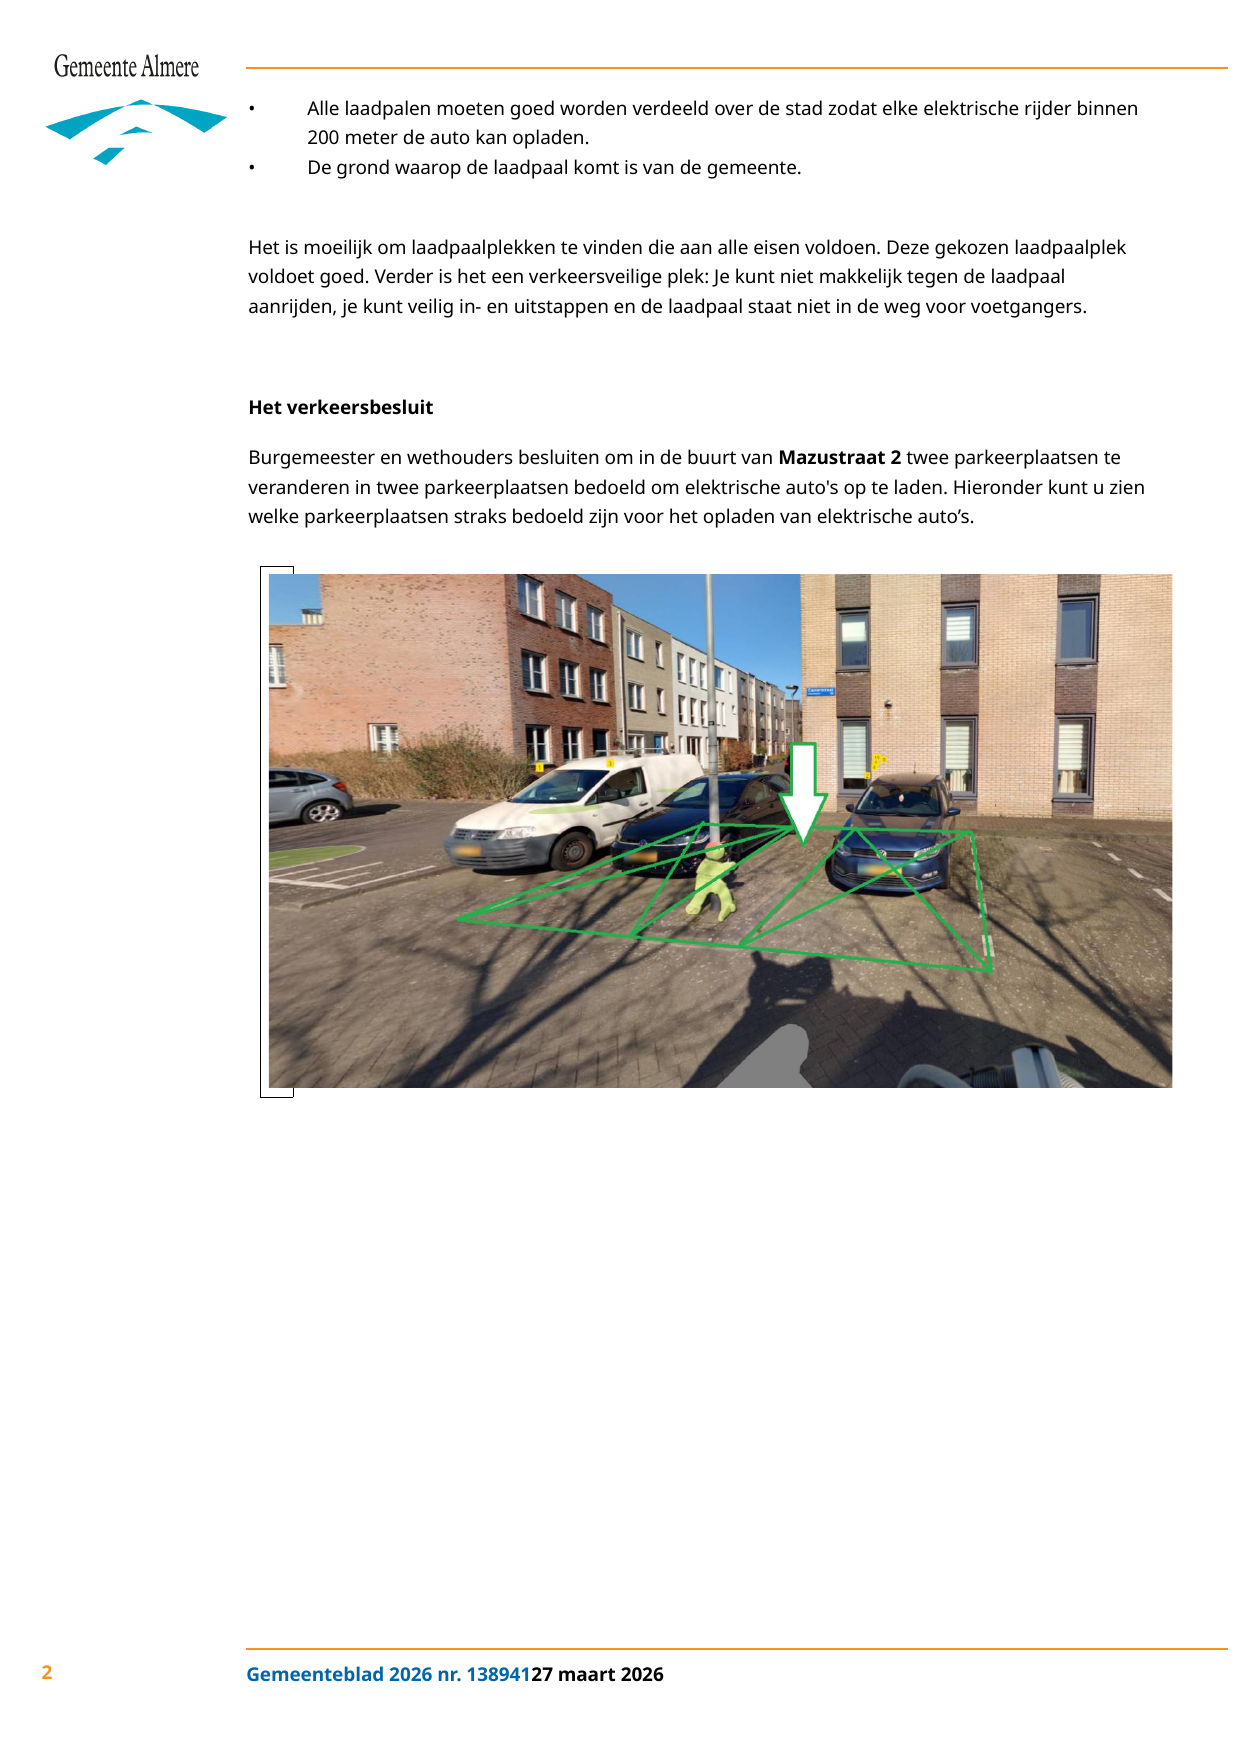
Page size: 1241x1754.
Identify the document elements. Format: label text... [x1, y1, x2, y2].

text Burgemeester en wethouders besluiten om in de buurt van Mazustraat 2 twee parkeerplaatsen te veranderen in twee parkeerplaatsen bedoeld om elektrische auto's op te laden. Hieronder kunt u zien welke parkeerplaatsen straks bedoeld zijn voor het opladen van elektrische auto’s. [248, 444, 1152, 529]
list Alle laadpalen moeten goed worden verdeeld over de stad zodat elke elektrische rijder binnen 200 meter de auto kan opladen. [248, 95, 1152, 150]
list De grond waarop de laadpaal komt is van de gemeente. [248, 154, 1152, 180]
picture [41, 47, 231, 172]
text Het is moeilijk om laadpaalplekken te vinden die aan alle eisen voldoen. Deze gekozen laadpaalplek voldoet goed. Verder is het een verkeersveilige plek: Je kunt niet makkelijk tegen de laadpaal aanrijden, je kunt veilig in- en uitstappen en de laadpaal staat niet in de weg voor voetgangers. [248, 234, 1152, 319]
text Het verkeersbesluit [248, 394, 1152, 420]
picture [268, 574, 1173, 1088]
